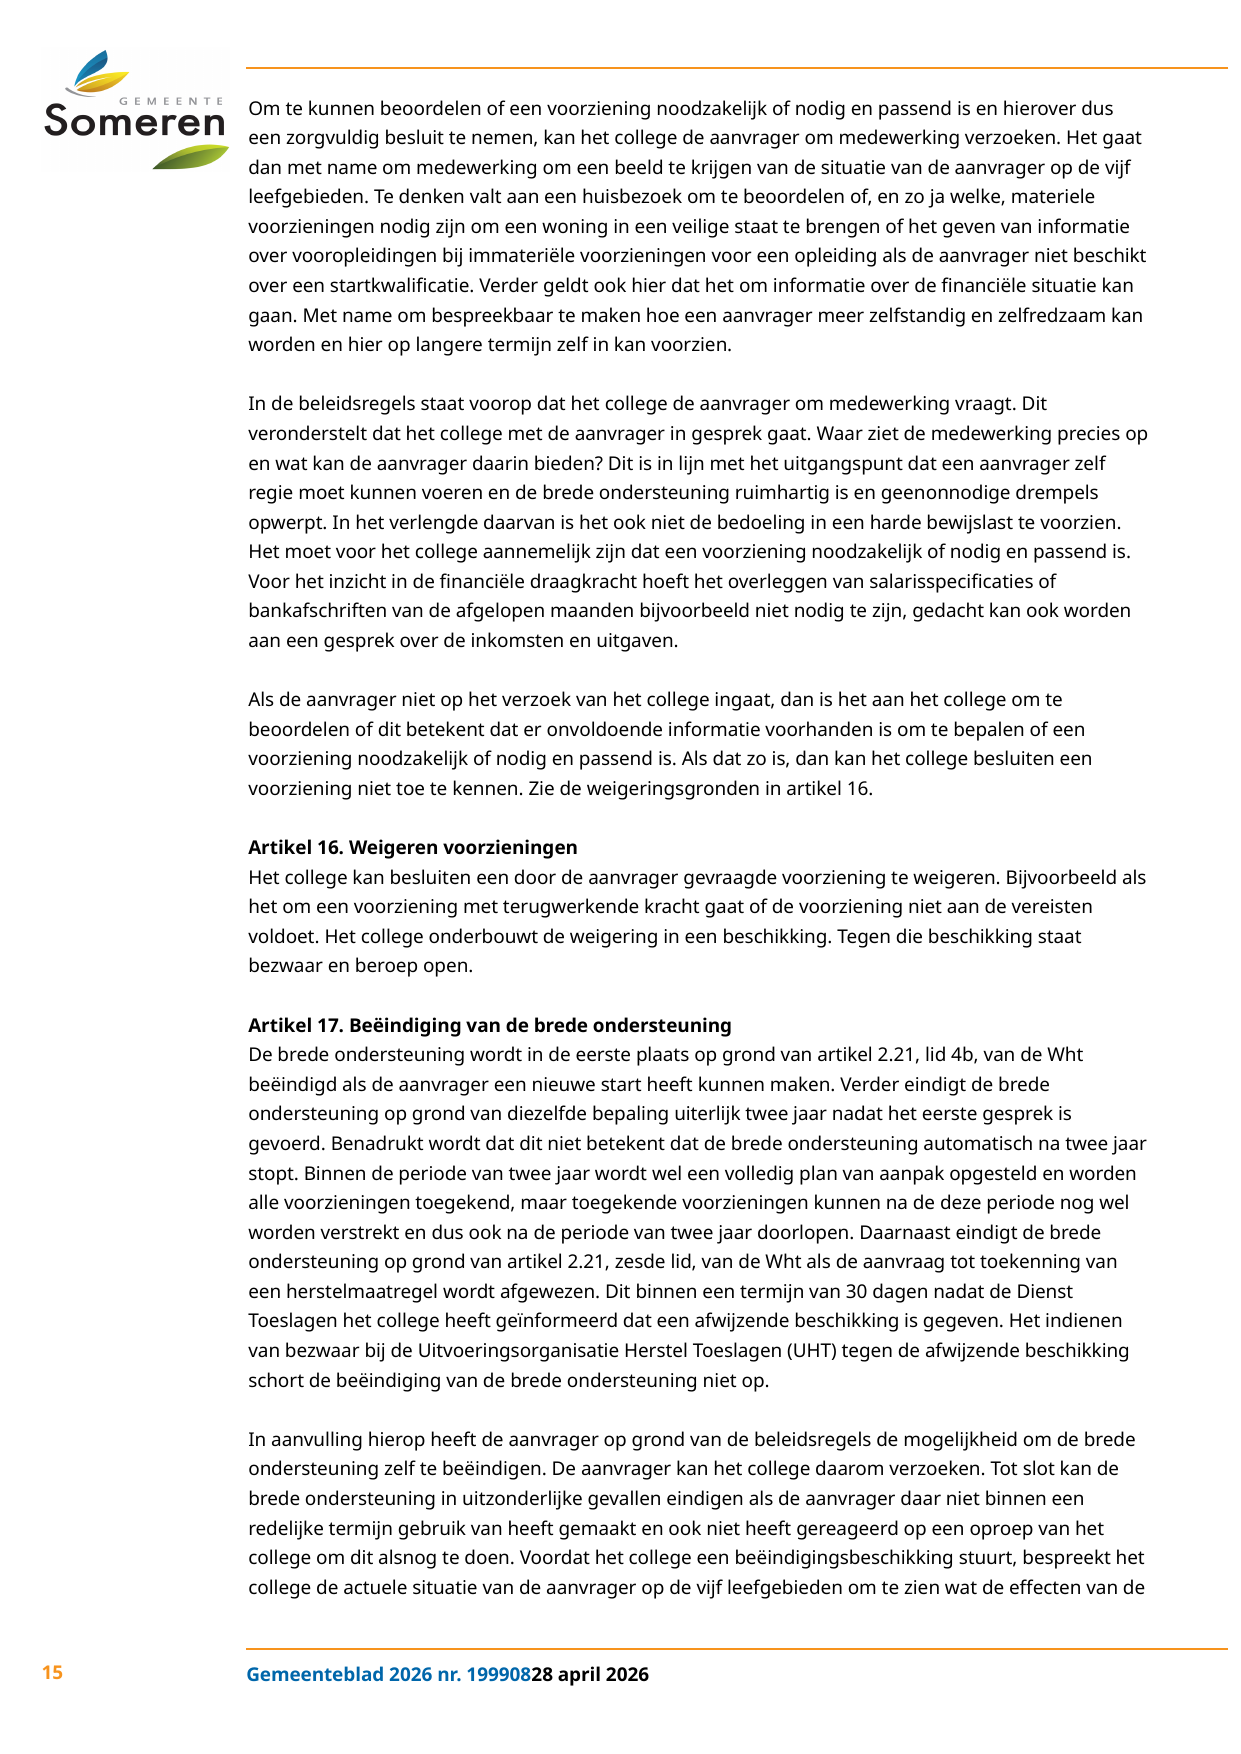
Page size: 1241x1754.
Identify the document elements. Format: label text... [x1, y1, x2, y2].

text Artikel 16. Weigeren voorzieningen [248, 834, 1152, 860]
text Artikel 17. Beëindiging van de brede ondersteuning [248, 1012, 1152, 1038]
text Om te kunnen beoordelen of een voorziening noodzakelijk of nodig en passend is en hierover dus een zorgvuldig besluit te nemen, kan het college de aanvrager om medewerking verzoeken. Het gaat dan met name om medewerking om een beeld te krijgen van de situatie van de aanvrager op de vijf leefgebieden. Te denken valt aan een huisbezoek om te beoordelen of, en zo ja welke, materiele voorzieningen nodig zijn om een woning in een veilige staat te brengen of het geven van informatie over vooropleidingen bij immateriële voorzieningen voor een opleiding als de aanvrager niet beschikt over een startkwalificatie. Verder geldt ook hier dat het om informatie over de financiële situatie kan gaan. Met name om bespreekbaar te maken hoe een aanvrager meer zelfstandig en zelfredzaam kan worden en hier op langere termijn zelf in kan voorzien. [248, 95, 1152, 357]
picture [41, 47, 231, 172]
text In de beleidsregels staat voorop dat het college de aanvrager om medewerking vraagt. Dit veronderstelt dat het college met de aanvrager in gesprek gaat. Waar ziet de medewerking precies op en wat kan de aanvrager daarin bieden? Dit is in lijn met het uitgangspunt dat een aanvrager zelf regie moet kunnen voeren en de brede ondersteuning ruimhartig is en geenonnodige drempels opwerpt. In het verlengde daarvan is het ook niet de bedoeling in een harde bewijslast te voorzien. Het moet voor het college aannemelijk zijn dat een voorziening noodzakelijk of nodig en passend is. Voor het inzicht in de financiële draagkracht hoeft het overleggen van salarisspecificaties of bankafschriften van de afgelopen maanden bijvoorbeeld niet nodig te zijn, gedacht kan ook worden aan een gesprek over de inkomsten en uitgaven. [248, 391, 1152, 653]
text Het college kan besluiten een door de aanvrager gevraagde voorziening te weigeren. Bijvoorbeeld als het om een voorziening met terugwerkende kracht gaat of de voorziening niet aan de vereisten voldoet. Het college onderbouwt de weigering in een beschikking. Tegen die beschikking staat bezwaar en beroep open. [248, 864, 1152, 978]
text De brede ondersteuning wordt in de eerste plaats op grond van artikel 2.21, lid 4b, van de Wht beëindigd als de aanvrager een nieuwe start heeft kunnen maken. Verder eindigt de brede ondersteuning op grond van diezelfde bepaling uiterlijk twee jaar nadat het eerste gesprek is gevoerd. Benadrukt wordt dat dit niet betekent dat de brede ondersteuning automatisch na twee jaar stopt. Binnen de periode van twee jaar wordt wel een volledig plan van aanpak opgesteld en worden alle voorzieningen toegekend, maar toegekende voorzieningen kunnen na de deze periode nog wel worden verstrekt en dus ook na de periode van twee jaar doorlopen. Daarnaast eindigt de brede ondersteuning op grond van artikel 2.21, zesde lid, van de Wht als de aanvraag tot toekenning van een herstelmaatregel wordt afgewezen. Dit binnen een termijn van 30 dagen nadat de Dienst Toeslagen het college heeft geïnformeerd dat een afwijzende beschikking is gegeven. Het indienen van bezwaar bij de Uitvoeringsorganisatie Herstel Toeslagen (UHT) tegen de afwijzende beschikking schort de beëindiging van de brede ondersteuning niet op. [248, 1041, 1152, 1393]
text In aanvulling hierop heeft de aanvrager op grond van de beleidsregels de mogelijkheid om de brede ondersteuning zelf te beëindigen. De aanvrager kan het college daarom verzoeken. Tot slot kan de brede ondersteuning in uitzonderlijke gevallen eindigen als de aanvrager daar niet binnen een redelijke termijn gebruik van heeft gemaakt en ook niet heeft gereageerd op een oproep van het college om dit alsnog te doen. Voordat het college een beëindigingsbeschikking stuurt, bespreekt het college de actuele situatie van de aanvrager op de vijf leefgebieden om te zien wat de effecten van de [248, 1426, 1152, 1600]
text Als de aanvrager niet op het verzoek van het college ingaat, dan is het aan het college om te beoordelen of dit betekent dat er onvoldoende informatie voorhanden is om te bepalen of een voorziening noodzakelijk of nodig en passend is. Als dat zo is, dan kan het college besluiten een voorziening niet toe te kennen. Zie de weigeringsgronden in artikel 16. [248, 686, 1152, 801]
